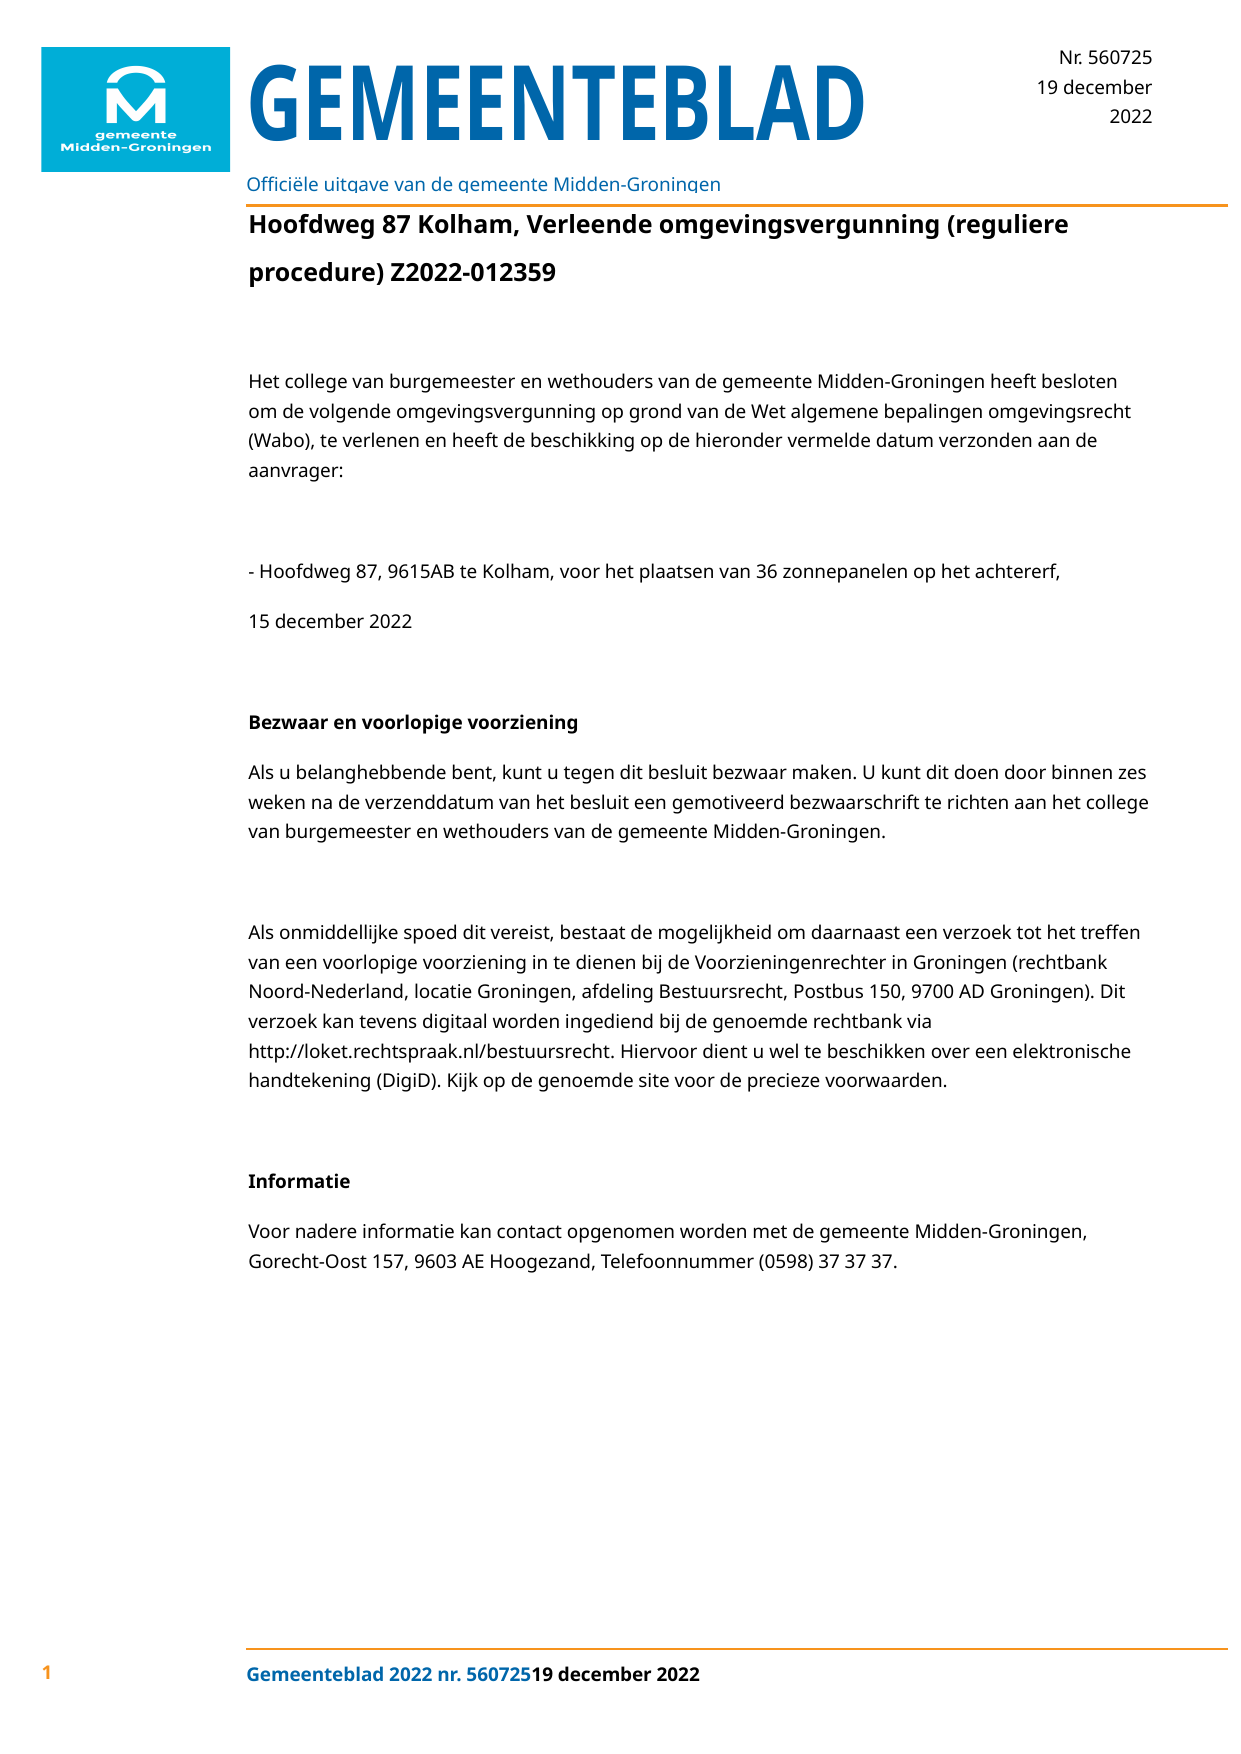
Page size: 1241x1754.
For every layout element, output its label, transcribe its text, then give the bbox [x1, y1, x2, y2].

text Informatie [248, 1168, 1152, 1194]
text Bezwaar en voorlopige voorziening [248, 709, 1152, 735]
picture [107, 89, 165, 122]
text 15 december 2022 [248, 608, 1152, 634]
text Voor nadere informatie kan contact opgenomen worden met de gemeente Midden-Groningen, Gorecht-Oost 157, 9603 AE Hoogezand, Telefoonnummer (0598) 37 37 37. [248, 1219, 1152, 1274]
picture [108, 66, 164, 82]
text Hoofdweg 87 Kolham, Verleende omgevingsvergunning (reguliere procedure) Z2022-012359 [248, 207, 1152, 288]
text Als onmiddellijke spoed dit vereist, bestaat de mogelijkheid om daarnaast een verzoek tot het treffen van een voorlopige voorziening in te dienen bij de Voorzieningenrechter in Groningen (rechtbank Noord-Nederland, locatie Groningen, afdeling Bestuursrecht, Postbus 150, 9700 AD Groningen). Dit verzoek kan tevens digitaal worden ingediend bij de genoemde rechtbank via http://loket.rechtspraak.nl/bestuursrecht. Hiervoor dient u wel te beschikken over een elektronische handtekening (DigiD). Kijk op de genoemde site voor de precieze voorwaarden. [248, 919, 1152, 1093]
text Het college van burgemeester en wethouders van de gemeente Midden-Groningen heeft besloten om de volgende omgevingsvergunning op grond van de Wet algemene bepalingen omgevingsrecht (Wabo), te verlenen en heeft de beschikking op de hieronder vermelde datum verzonden aan de aanvrager: [248, 368, 1152, 483]
text - Hoofdweg 87, 9615AB te Kolham, voor het plaatsen van 36 zonnepanelen op het achtererf, [248, 558, 1152, 584]
text Als u belanghebbende bent, kunt u tegen dit besluit bezwaar maken. U kunt dit doen door binnen zes weken na de verzenddatum van het besluit een gemotiveerd bezwaarschrift te richten aan het college van burgemeester en wethouders van de gemeente Midden-Groningen. [248, 759, 1152, 844]
picture [184, 146, 190, 153]
